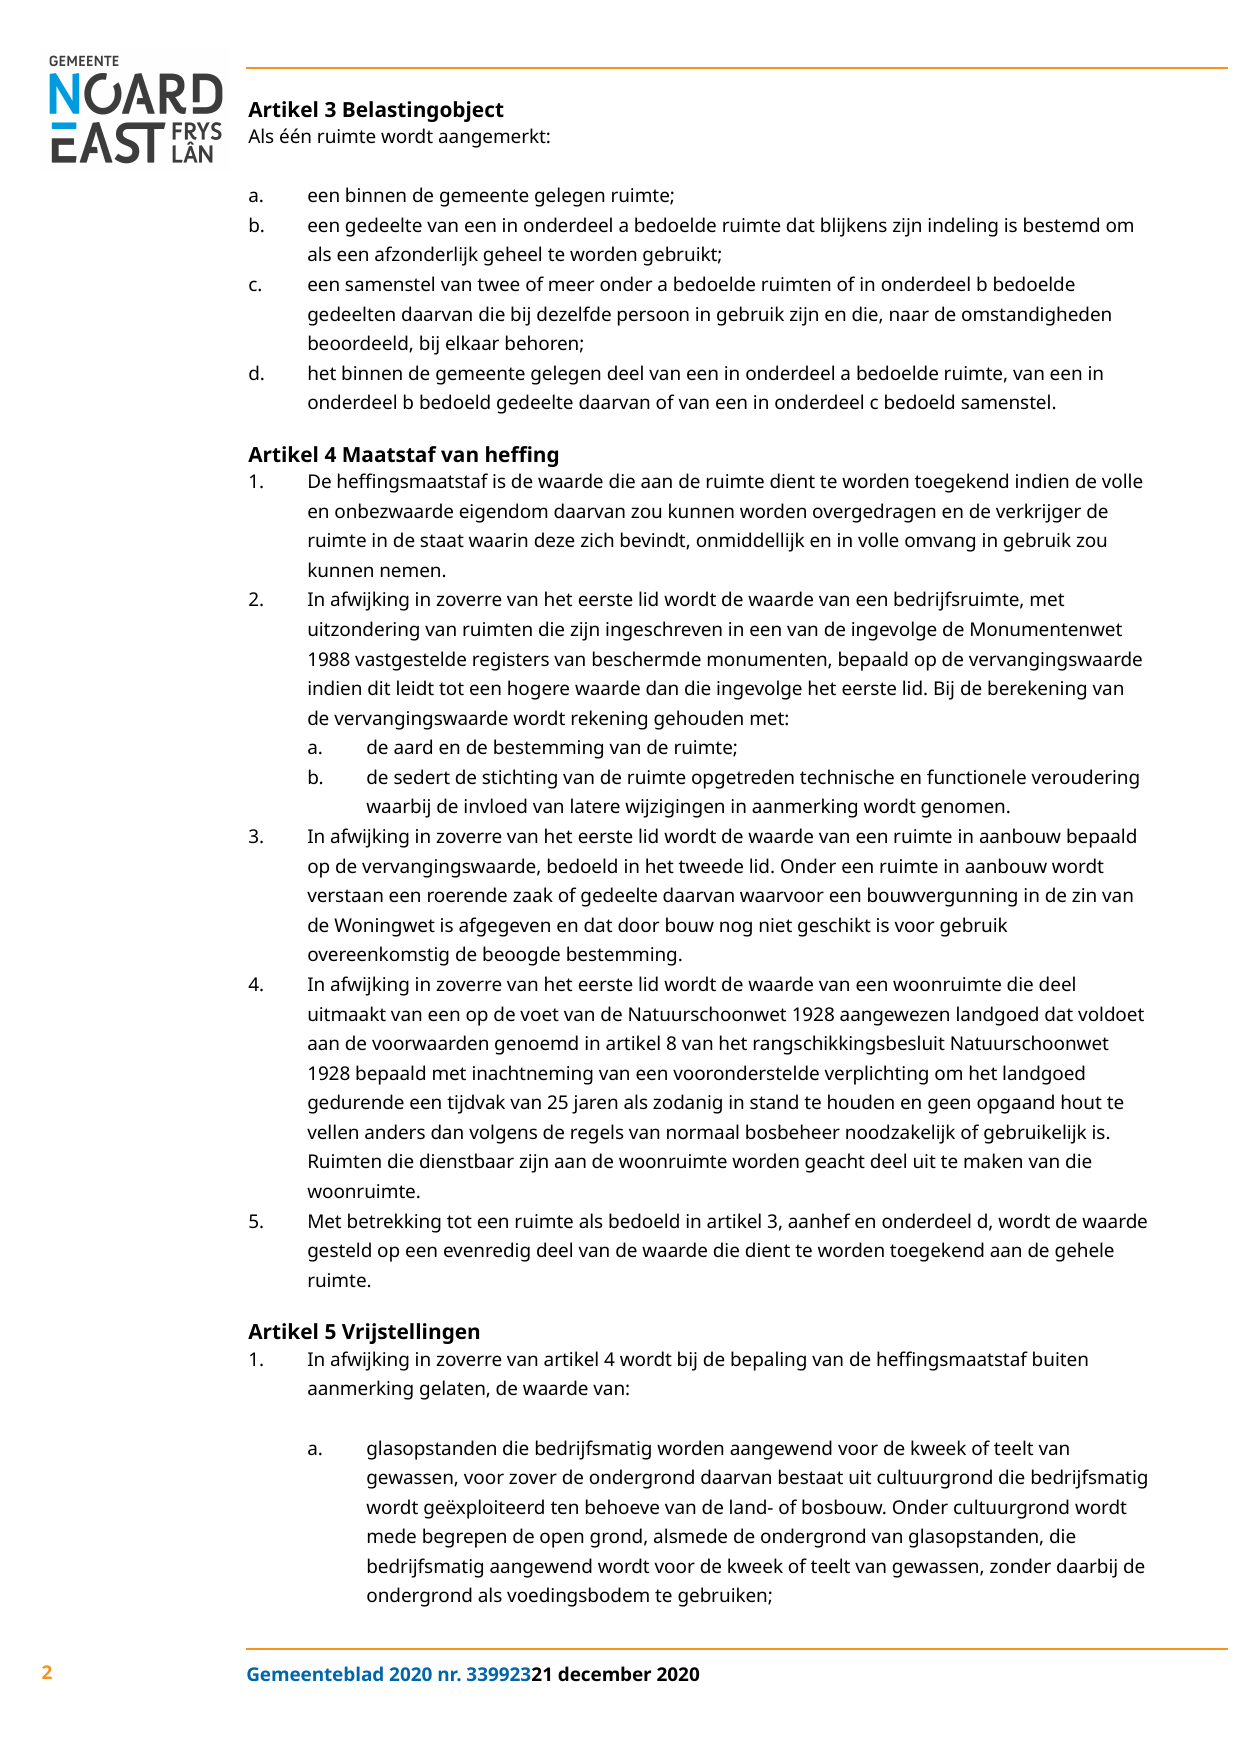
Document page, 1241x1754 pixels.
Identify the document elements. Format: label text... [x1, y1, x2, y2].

list De heffingsmaatstaf is de waarde die aan de ruimte dient te worden toegekend indien de volle en onbezwaarde eigendom daarvan zou kunnen worden overgedragen en de verkrijger de ruimte in de staat waarin deze zich bevindt, onmiddellijk en in volle omvang in gebruik zou kunnen nemen. [248, 468, 1152, 583]
list In afwijking in zoverre van artikel 4 wordt bij de bepaling van de heffingsmaatstaf buiten aanmerking gelaten, de waarde van: [248, 1346, 1152, 1401]
text Als één ruimte wordt aangemerkt: [248, 123, 1152, 149]
list In afwijking in zoverre van het eerste lid wordt de waarde van een bedrijfsruimte, met uitzondering van ruimten die zijn ingeschreven in een van de ingevolge de Monumentenwet 1988 vastgestelde registers van beschermde monumenten, bepaald op de vervangingswaarde indien dit leidt tot een hogere waarde dan die ingevolge het eerste lid. Bij de berekening van de vervangingswaarde wordt rekening gehouden met: [248, 587, 1152, 731]
list het binnen de gemeente gelegen deel van een in onderdeel a bedoelde ruimte, van een in onderdeel b bedoeld gedeelte daarvan of van een in onderdeel c bedoeld samenstel. [248, 360, 1152, 415]
list de sedert de stichting van de ruimte opgetreden technische en functionele veroudering waarbij de invloed van latere wijzigingen in aanmerking wordt genomen. [307, 764, 1152, 819]
text Artikel 5 Vrijstellingen [248, 1317, 1152, 1346]
list de aard en de bestemming van de ruimte; [307, 734, 1152, 760]
list Met betrekking tot een ruimte als bedoeld in artikel 3, aanhef en onderdeel d, wordt de waarde gesteld op een evenredig deel van de waarde die dient te worden toegekend aan de gehele ruimte. [248, 1208, 1152, 1293]
text Artikel 3 Belastingobject [248, 95, 1152, 123]
picture [41, 47, 231, 172]
list een binnen de gemeente gelegen ruimte; [248, 182, 1152, 208]
text Artikel 4 Maatstaf van heffing [248, 440, 1152, 468]
list In afwijking in zoverre van het eerste lid wordt de waarde van een woonruimte die deel uitmaakt van een op de voet van de Natuurschoonwet 1928 aangewezen landgoed dat voldoet aan de voorwaarden genoemd in artikel 8 van het rangschikkingsbesluit Natuurschoonwet 1928 bepaald met inachtneming van een vooronderstelde verplichting om het landgoed gedurende een tijdvak van 25 jaren als zodanig in stand te houden en geen opgaand hout te vellen anders dan volgens de regels van normaal bosbeheer noodzakelijk of gebruikelijk is. Ruimten die dienstbaar zijn aan de woonruimte worden geacht deel uit te maken van die woonruimte. [248, 971, 1152, 1204]
list een samenstel van twee of meer onder a bedoelde ruimten of in onderdeel b bedoelde gedeelten daarvan die bij dezelfde persoon in gebruik zijn en die, naar de omstandigheden beoordeeld, bij elkaar behoren; [248, 271, 1152, 356]
list een gedeelte van een in onderdeel a bedoelde ruimte dat blijkens zijn indeling is bestemd om als een afzonderlijk geheel te worden gebruikt; [248, 212, 1152, 267]
list In afwijking in zoverre van het eerste lid wordt de waarde van een ruimte in aanbouw bepaald op de vervangingswaarde, bedoeld in het tweede lid. Onder een ruimte in aanbouw wordt verstaan een roerende zaak of gedeelte daarvan waarvoor een bouwvergunning in de zin van de Woningwet is afgegeven en dat door bouw nog niet geschikt is voor gebruik overeenkomstig de beoogde bestemming. [248, 823, 1152, 967]
list glasopstanden die bedrijfsmatig worden aangewend voor de kweek of teelt van gewassen, voor zover de ondergrond daarvan bestaat uit cultuurgrond die bedrijfsmatig wordt geëxploiteerd ten behoeve van de land- of bosbouw. Onder cultuurgrond wordt mede begrepen de open grond, alsmede de ondergrond van glasopstanden, die bedrijfsmatig aangewend wordt voor de kweek of teelt van gewassen, zonder daarbij de ondergrond als voedingsbodem te gebruiken; [307, 1435, 1152, 1608]
